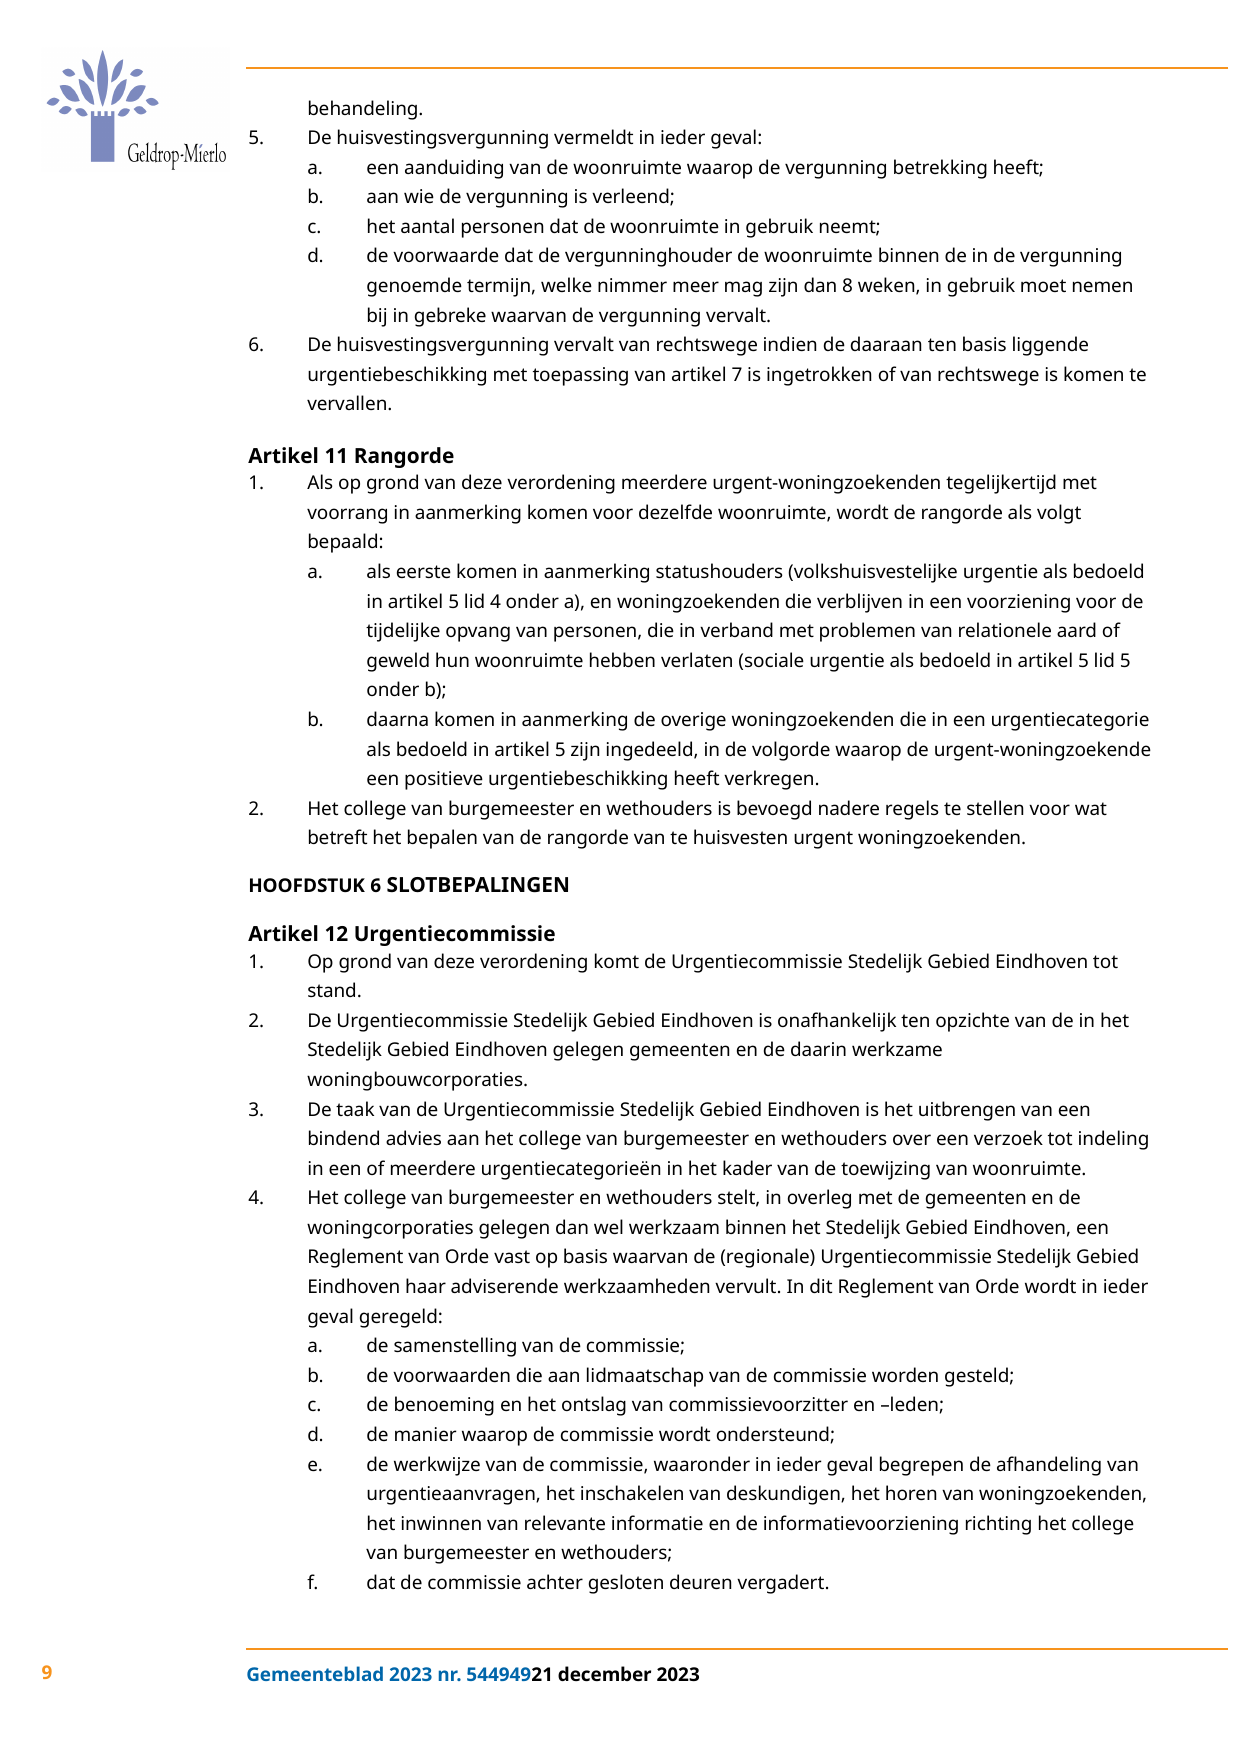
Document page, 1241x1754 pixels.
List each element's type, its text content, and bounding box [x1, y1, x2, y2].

list aan wie de vergunning is verleend; [307, 183, 1152, 209]
list behandeling. [248, 95, 1152, 121]
list dat de commissie achter gesloten deuren vergadert. [307, 1569, 1152, 1595]
list De huisvestingsvergunning vermeldt in ieder geval: [248, 124, 1152, 150]
list De taak van de Urgentiecommissie Stedelijk Gebied Eindhoven is het uitbrengen van een bindend advies aan het college van burgemeester en wethouders over een verzoek tot indeling in een of meerdere urgentiecategorieën in het kader van de toewijzing van woonruimte. [248, 1096, 1152, 1181]
list de voorwaarden die aan lidmaatschap van de commissie worden gesteld; [307, 1362, 1152, 1388]
list een aanduiding van de woonruimte waarop de vergunning betrekking heeft; [307, 154, 1152, 180]
list het aantal personen dat de woonruimte in gebruik neemt; [307, 213, 1152, 239]
list de samenstelling van de commissie; [307, 1332, 1152, 1358]
picture [41, 47, 231, 172]
list Het college van burgemeester en wethouders is bevoegd nadere regels te stellen voor wat betreft het bepalen van de rangorde van te huisvesten urgent woningzoekenden. [248, 795, 1152, 850]
list De huisvestingsvergunning vervalt van rechtswege indien de daaraan ten basis liggende urgentiebeschikking met toepassing van artikel 7 is ingetrokken of van rechtswege is komen te vervallen. [248, 331, 1152, 416]
list daarna komen in aanmerking de overige woningzoekenden die in een urgentiecategorie als bedoeld in artikel 5 zijn ingedeeld, in de volgorde waarop de urgent-woningzoekende een positieve urgentiebeschikking heeft verkregen. [307, 706, 1152, 791]
list De Urgentiecommissie Stedelijk Gebied Eindhoven is onafhankelijk ten opzichte van de in het Stedelijk Gebied Eindhoven gelegen gemeenten en de daarin werkzame woningbouwcorporaties. [248, 1007, 1152, 1092]
list als eerste komen in aanmerking statushouders (volkshuisvestelijke urgentie als bedoeld in artikel 5 lid 4 onder a), en woningzoekenden die verblijven in een voorziening voor de tijdelijke opvang van personen, die in verband met problemen van relationele aard of geweld hun woonruimte hebben verlaten (sociale urgentie als bedoeld in artikel 5 lid 5 onder b); [307, 558, 1152, 702]
list de voorwaarde dat de vergunninghouder de woonruimte binnen de in de vergunning genoemde termijn, welke nimmer meer mag zijn dan 8 weken, in gebruik moet nemen bij in gebreke waarvan de vergunning vervalt. [307, 243, 1152, 328]
list de manier waarop de commissie wordt ondersteund; [307, 1421, 1152, 1447]
list de werkwijze van de commissie, waaronder in ieder geval begrepen de afhandeling van urgentieaanvragen, het inschakelen van deskundigen, het horen van woningzoekenden, het inwinnen van relevante informatie en de informatievoorziening richting het college van burgemeester en wethouders; [307, 1451, 1152, 1565]
list Het college van burgemeester en wethouders stelt, in overleg met de gemeenten en de woningcorporaties gelegen dan wel werkzaam binnen het Stedelijk Gebied Eindhoven, een Reglement van Orde vast op basis waarvan de (regionale) Urgentiecommissie Stedelijk Gebied Eindhoven haar adviserende werkzaamheden vervult. In dit Reglement van Orde wordt in ieder geval geregeld: [248, 1184, 1152, 1328]
list Als op grond van deze verordening meerdere urgent-woningzoekenden tegelijkertijd met voorrang in aanmerking komen voor dezelfde woonruimte, wordt de rangorde als volgt bepaald: [248, 469, 1152, 554]
text HOOFDSTUK 6 SLOTBEPALINGEN [248, 870, 1152, 898]
list de benoeming en het ontslag van commissievoorzitter en –leden; [307, 1392, 1152, 1417]
list Op grond van deze verordening komt de Urgentiecommissie Stedelijk Gebied Eindhoven tot stand. [248, 948, 1152, 1003]
text Artikel 11 Rangorde [248, 441, 1152, 469]
text Artikel 12 Urgentiecommissie [248, 919, 1152, 948]
